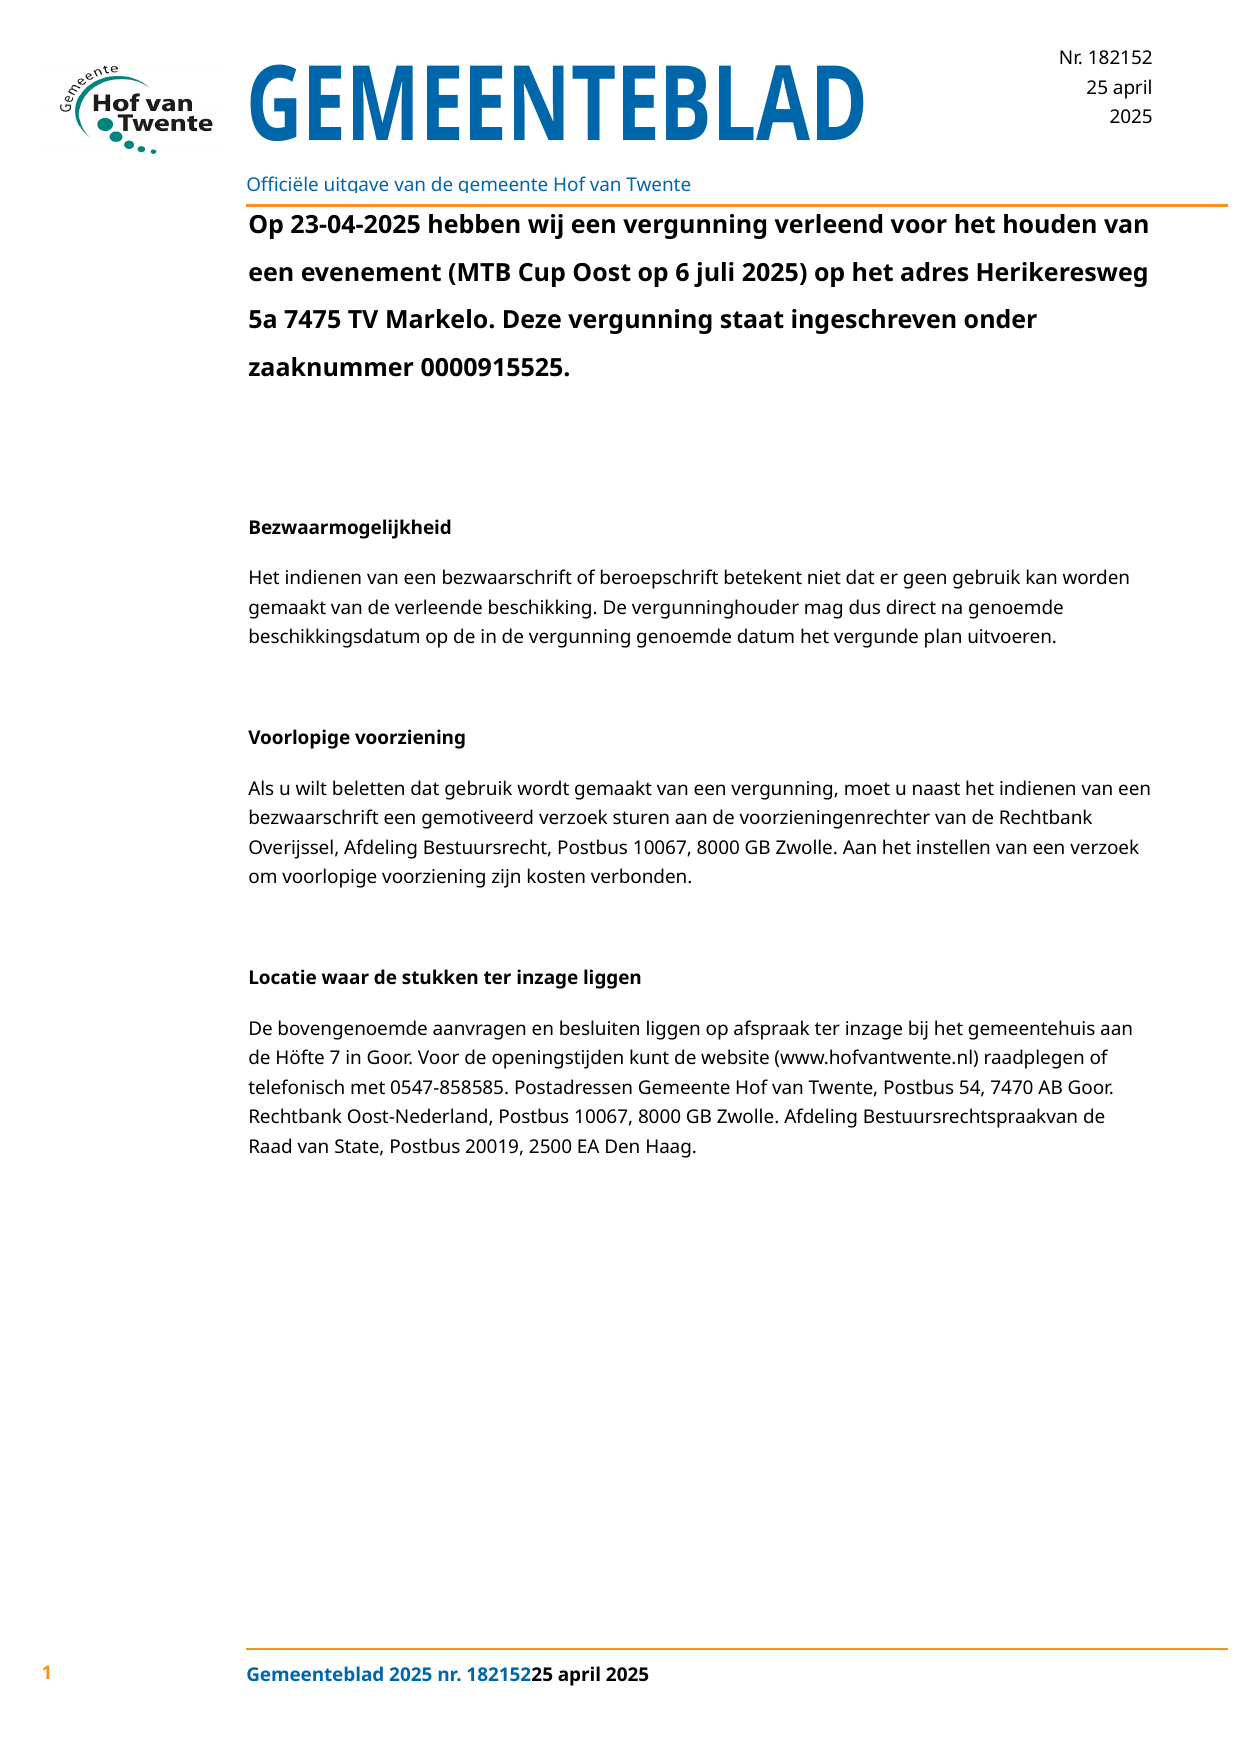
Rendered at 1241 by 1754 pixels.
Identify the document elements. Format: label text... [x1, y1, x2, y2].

text Voorlopige voorziening [248, 724, 1152, 750]
text Als u wilt beletten dat gebruik wordt gemaakt van een vergunning, moet u naast het indienen van een bezwaarschrift een gemotiveerd verzoek sturen aan de voorzieningenrechter van de Rechtbank Overijssel, Afdeling Bestuursrecht, Postbus 10067, 8000 GB Zwolle. Aan het instellen van een verzoek om voorlopige voorziening zijn kosten verbonden. [248, 775, 1152, 889]
text Het indienen van een bezwaarschrift of beroepschrift betekent niet dat er geen gebruik kan worden gemaakt van de verleende beschikking. De vergunninghouder mag dus direct na genoemde beschikkingsdatum op de in de vergunning genoemde datum het vergunde plan uitvoeren. [248, 564, 1152, 649]
text Locatie waar de stukken ter inzage liggen [248, 964, 1152, 990]
picture [41, 47, 231, 172]
text Bezwaarmogelijkheid [248, 514, 1152, 540]
text Op 23-04-2025 hebben wij een vergunning verleend voor het houden van een evenement (MTB Cup Oost op 6 juli 2025) op het adres Herikeresweg 5a 7475 TV Markelo. Deze vergunning staat ingeschreven onder zaaknummer 0000915525. [248, 207, 1152, 384]
text De bovengenoemde aanvragen en besluiten liggen op afspraak ter inzage bij het gemeentehuis aan de Höfte 7 in Goor. Voor de openingstijden kunt de website (www.hofvantwente.nl) raadplegen of telefonisch met 0547-858585. Postadressen Gemeente Hof van Twente, Postbus 54, 7470 AB Goor. Rechtbank Oost-Nederland, Postbus 10067, 8000 GB Zwolle. Afdeling Bestuursrechtspraakvan de Raad van State, Postbus 20019, 2500 EA Den Haag. [248, 1015, 1152, 1159]
